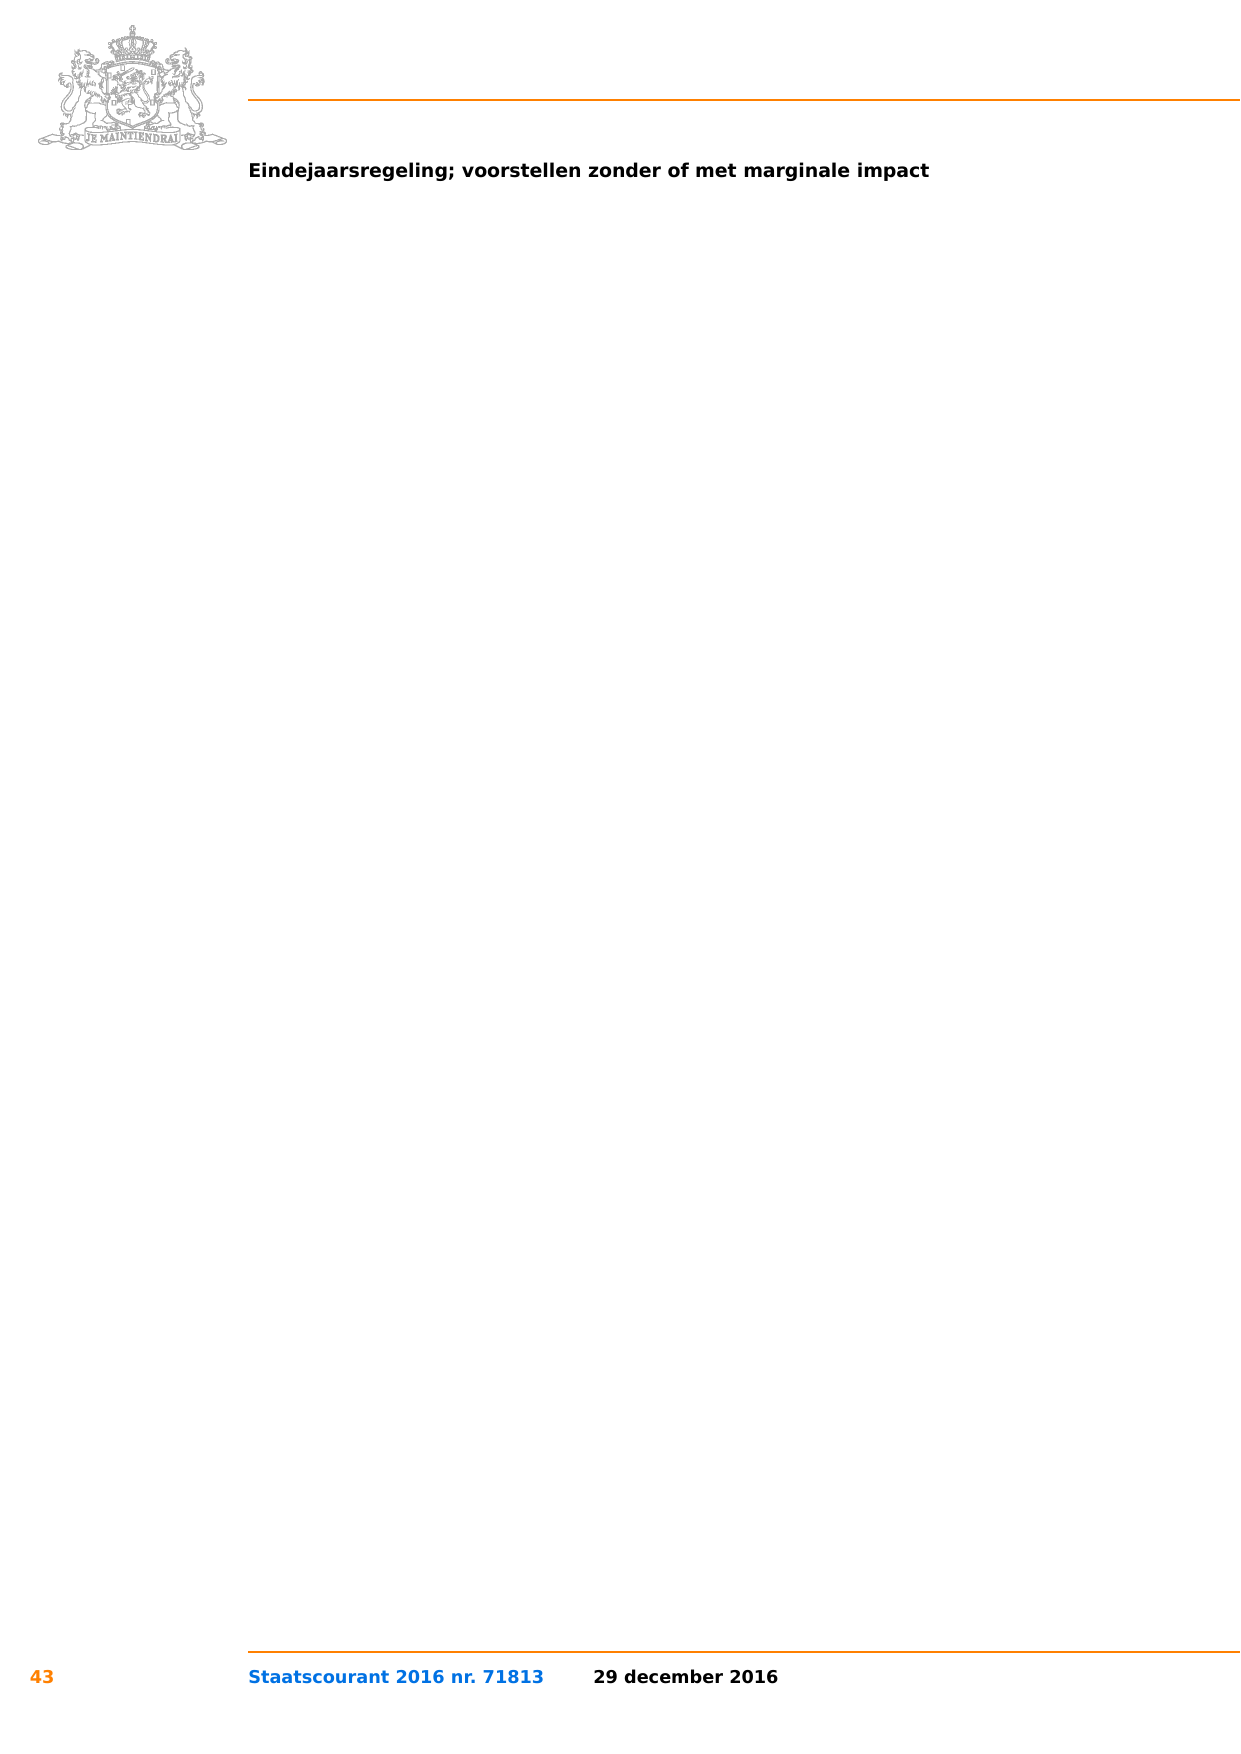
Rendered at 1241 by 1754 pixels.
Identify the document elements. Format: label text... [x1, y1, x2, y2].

picture [38, 25, 227, 150]
subtitle Eindejaarsregeling; voorstellen zonder of met marginale impact [248, 160, 1163, 182]
